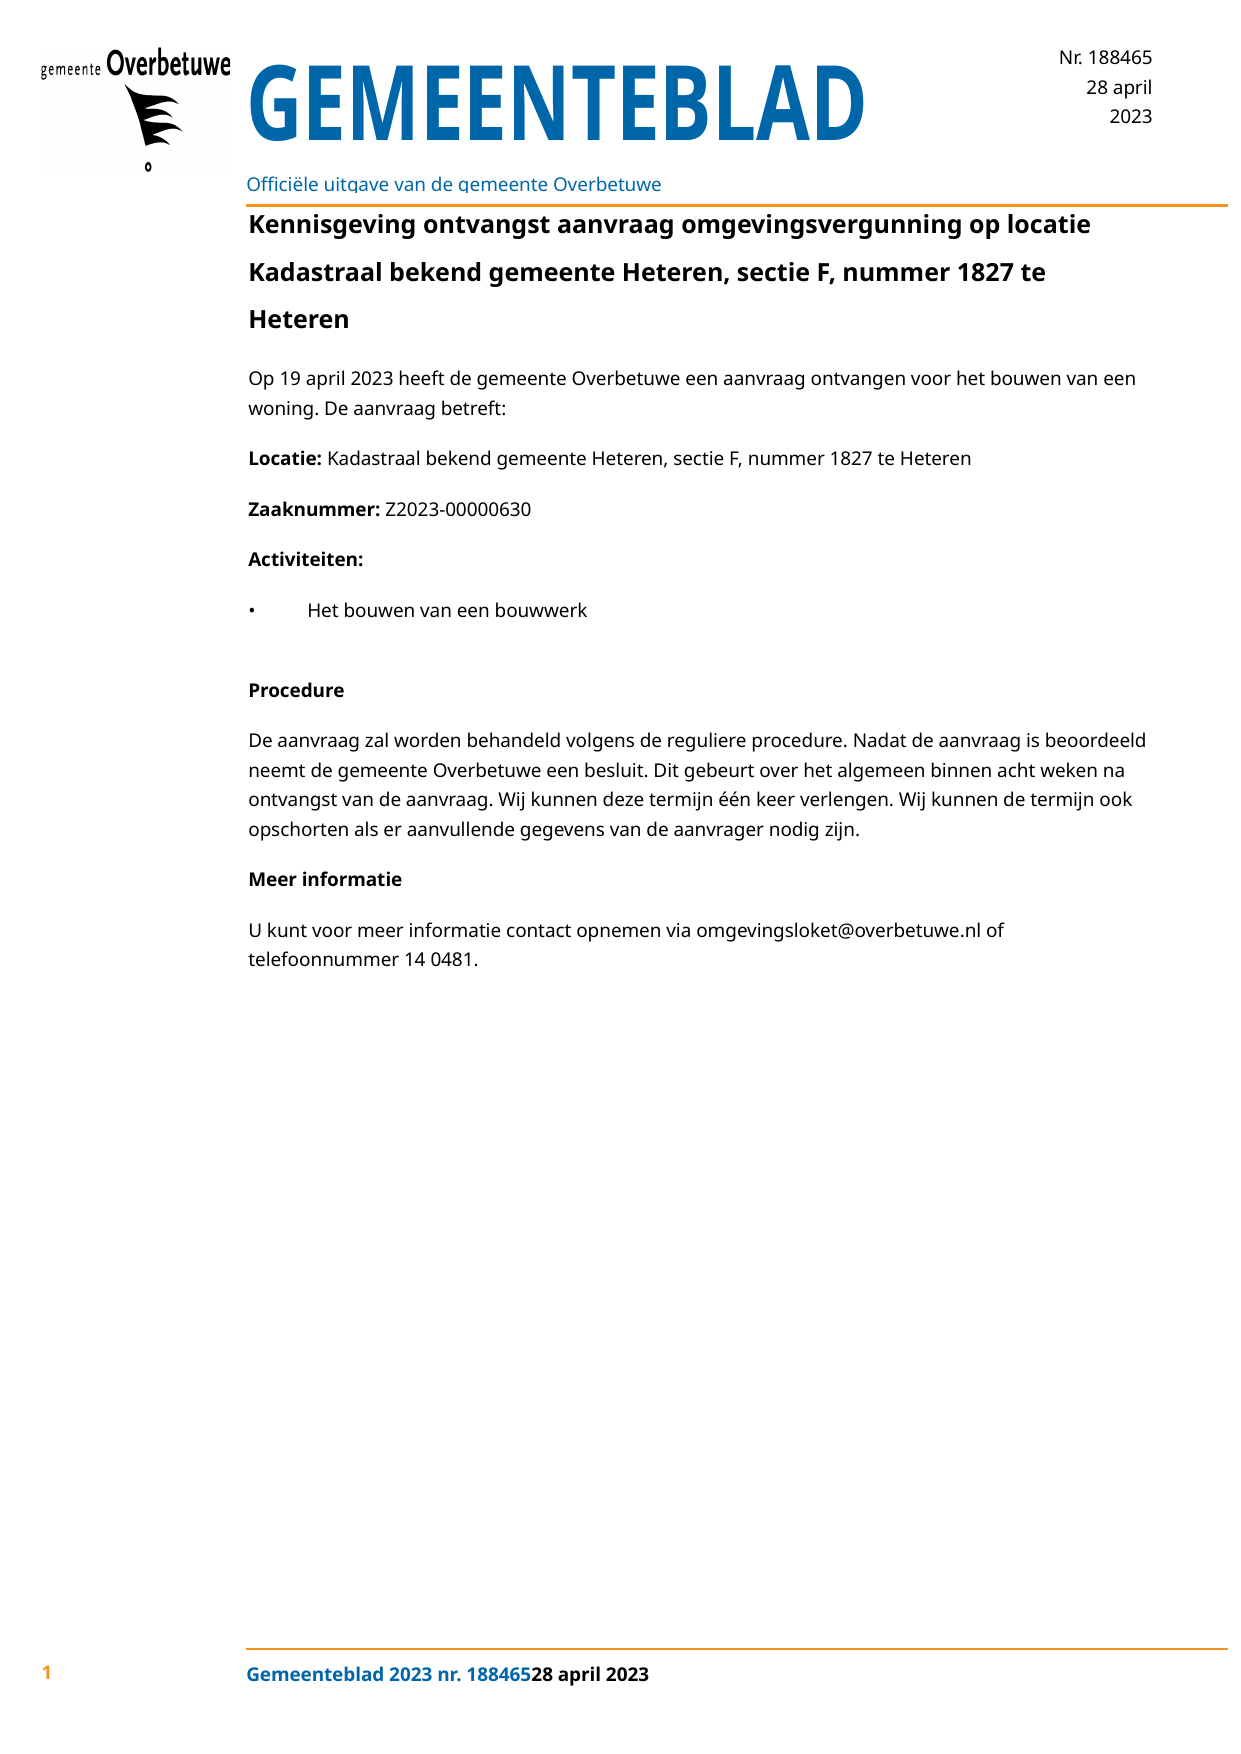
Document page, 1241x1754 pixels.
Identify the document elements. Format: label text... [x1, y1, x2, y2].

text Op 19 april 2023 heeft de gemeente Overbetuwe een aanvraag ontvangen voor het bouwen van een woning. De aanvraag betreft: [248, 366, 1152, 421]
list Het bouwen van een bouwwerk [248, 597, 1152, 622]
picture [41, 47, 231, 172]
text Meer informatie [248, 866, 1152, 892]
text Zaaknummer: Z2023-00000630 [248, 496, 1152, 522]
text De aanvraag zal worden behandeld volgens de reguliere procedure. Nadat de aanvraag is beoordeeld neemt de gemeente Overbetuwe een besluit. Dit gebeurt over het algemeen binnen acht weken na ontvangst van de aanvraag. Wij kunnen deze termijn één keer verlengen. Wij kunnen de termijn ook opschorten als er aanvullende gegevens van de aanvrager nodig zijn. [248, 727, 1152, 842]
text Procedure [248, 677, 1152, 702]
text U kunt voor meer informatie contact opnemen via omgevingsloket@overbetuwe.nl of telefoonnummer 14 0481. [248, 917, 1152, 972]
text Activiteiten: [248, 546, 1152, 572]
text Locatie: Kadastraal bekend gemeente Heteren, sectie F, nummer 1827 te Heteren [248, 446, 1152, 471]
text Kennisgeving ontvangst aanvraag omgevingsvergunning op locatie Kadastraal bekend gemeente Heteren, sectie F, nummer 1827 te Heteren [248, 207, 1152, 336]
